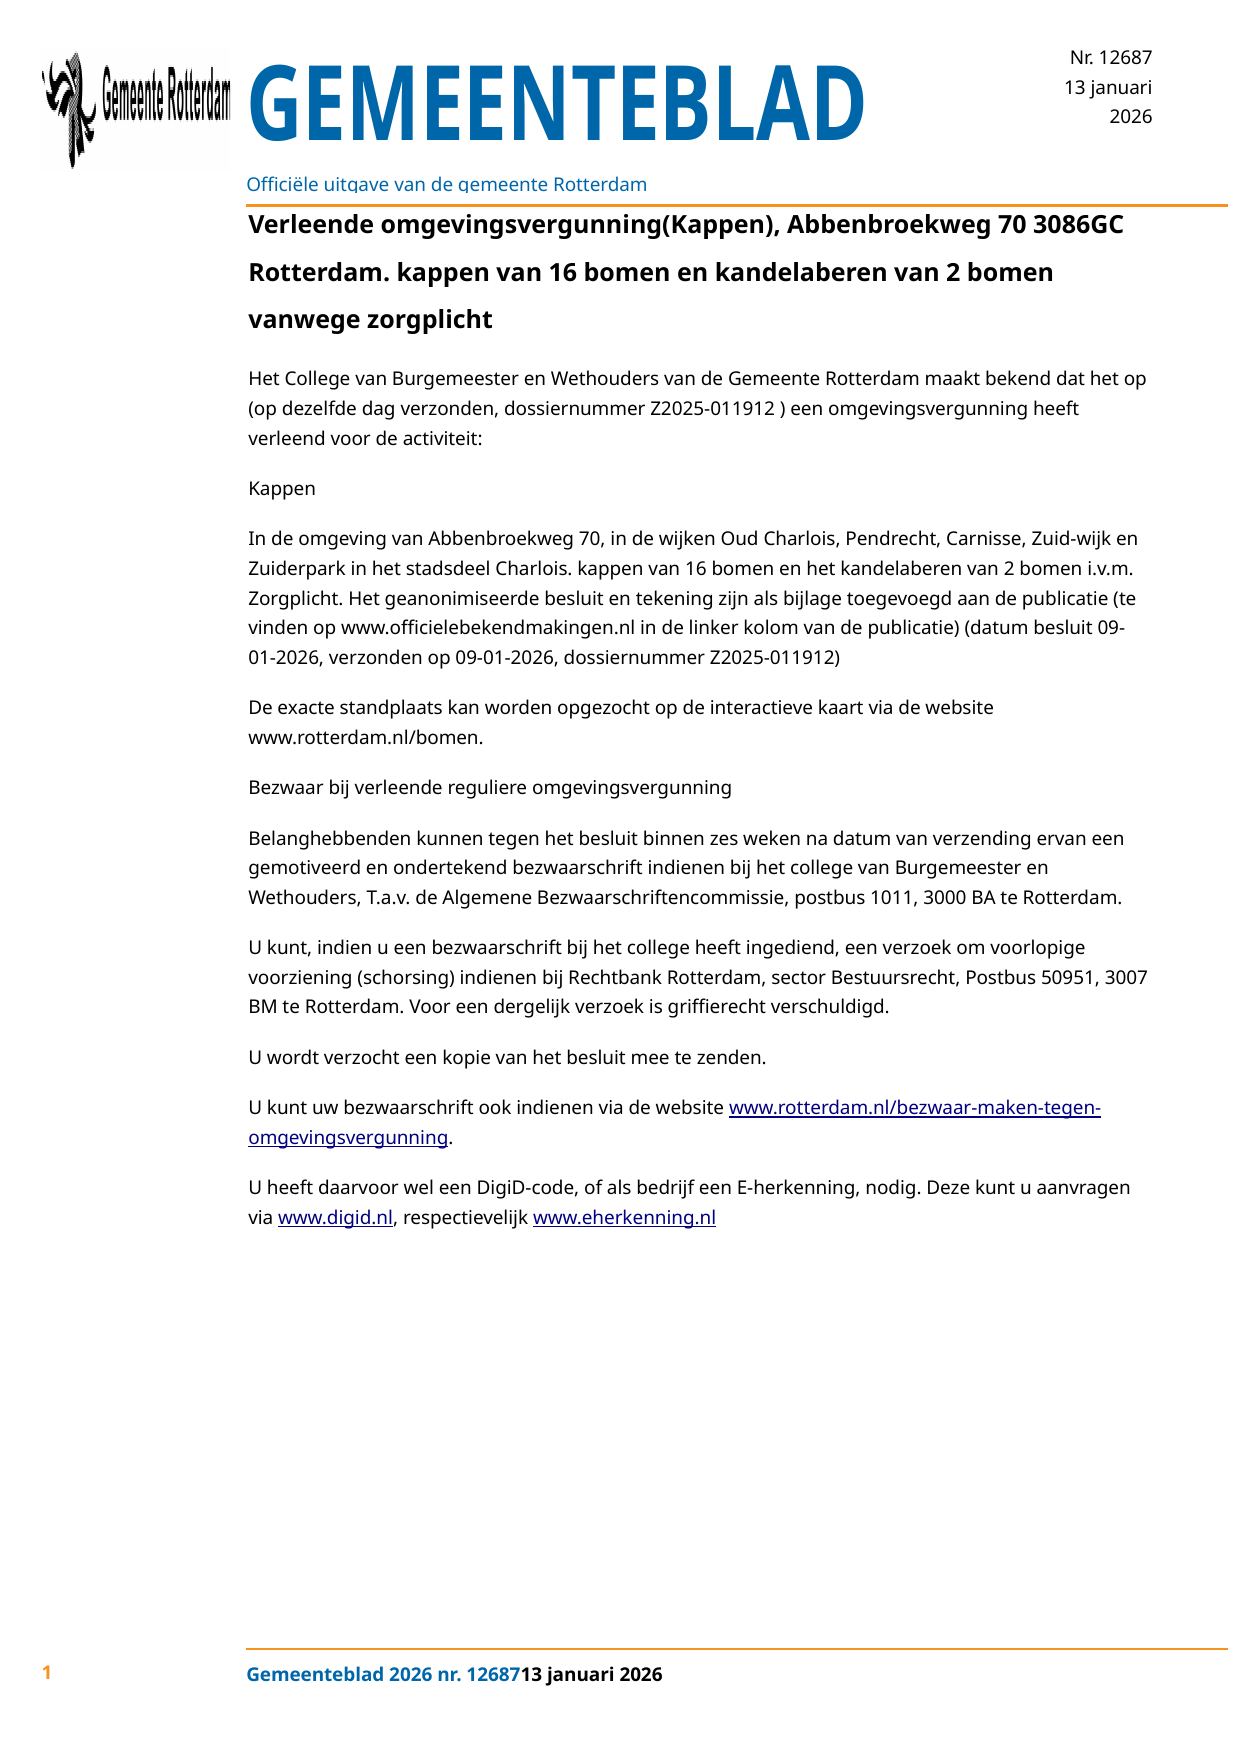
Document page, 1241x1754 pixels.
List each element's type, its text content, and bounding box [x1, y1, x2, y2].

text Kappen [248, 475, 1152, 501]
picture [41, 47, 231, 172]
text De exacte standplaats kan worden opgezocht op de interactieve kaart via de website www.rotterdam.nl/bomen. [248, 694, 1152, 749]
text U kunt, indien u een bezwaarschrift bij het college heeft ingediend, een verzoek om voorlopige voorziening (schorsing) indienen bij Rechtbank Rotterdam, sector Bestuursrecht, Postbus 50951, 3007 BM te Rotterdam. Voor een dergelijk verzoek is griffierecht verschuldigd. [248, 934, 1152, 1019]
text In de omgeving van Abbenbroekweg 70, in de wijken Oud Charlois, Pendrecht, Carnisse, Zuid-wijk en Zuiderpark in het stadsdeel Charlois. kappen van 16 bomen en het kandelaberen van 2 bomen i.v.m. Zorgplicht. Het geanonimiseerde besluit en tekening zijn als bijlage toegevoegd aan de publicatie (te vinden op www.officielebekendmakingen.nl in de linker kolom van de publicatie) (datum besluit 09-01-2026, verzonden op 09-01-2026, dossiernummer Z2025-011912) [248, 526, 1152, 669]
text U heeft daarvoor wel een DigiD-code, of als bedrijf een E-herkenning, nodig. Deze kunt u aanvragen via www.digid.nl, respectievelijk www.eherkenning.nl [248, 1174, 1152, 1229]
text Belanghebbenden kunnen tegen het besluit binnen zes weken na datum van verzending ervan een gemotiveerd en ondertekend bezwaarschrift indienen bij het college van Burgemeester en Wethouders, T.a.v. de Algemene Bezwaarschriftencommissie, postbus 1011, 3000 BA te Rotterdam. [248, 825, 1152, 909]
text Bezwaar bij verleende reguliere omgevingsvergunning [248, 774, 1152, 800]
text Het College van Burgemeester en Wethouders van de Gemeente Rotterdam maakt bekend dat het op (op dezelfde dag verzonden, dossiernummer Z2025-011912 ) een omgevingsvergunning heeft verleend voor de activiteit: [248, 366, 1152, 450]
text U wordt verzocht een kopie van het besluit mee te zenden. [248, 1044, 1152, 1069]
text Verleende omgevingsvergunning(Kappen), Abbenbroekweg 70 3086GC Rotterdam. kappen van 16 bomen en kandelaberen van 2 bomen vanwege zorgplicht [248, 207, 1152, 336]
text U kunt uw bezwaarschrift ook indienen via de website www.rotterdam.nl/bezwaar-maken-tegen-omgevingsvergunning. [248, 1094, 1152, 1149]
